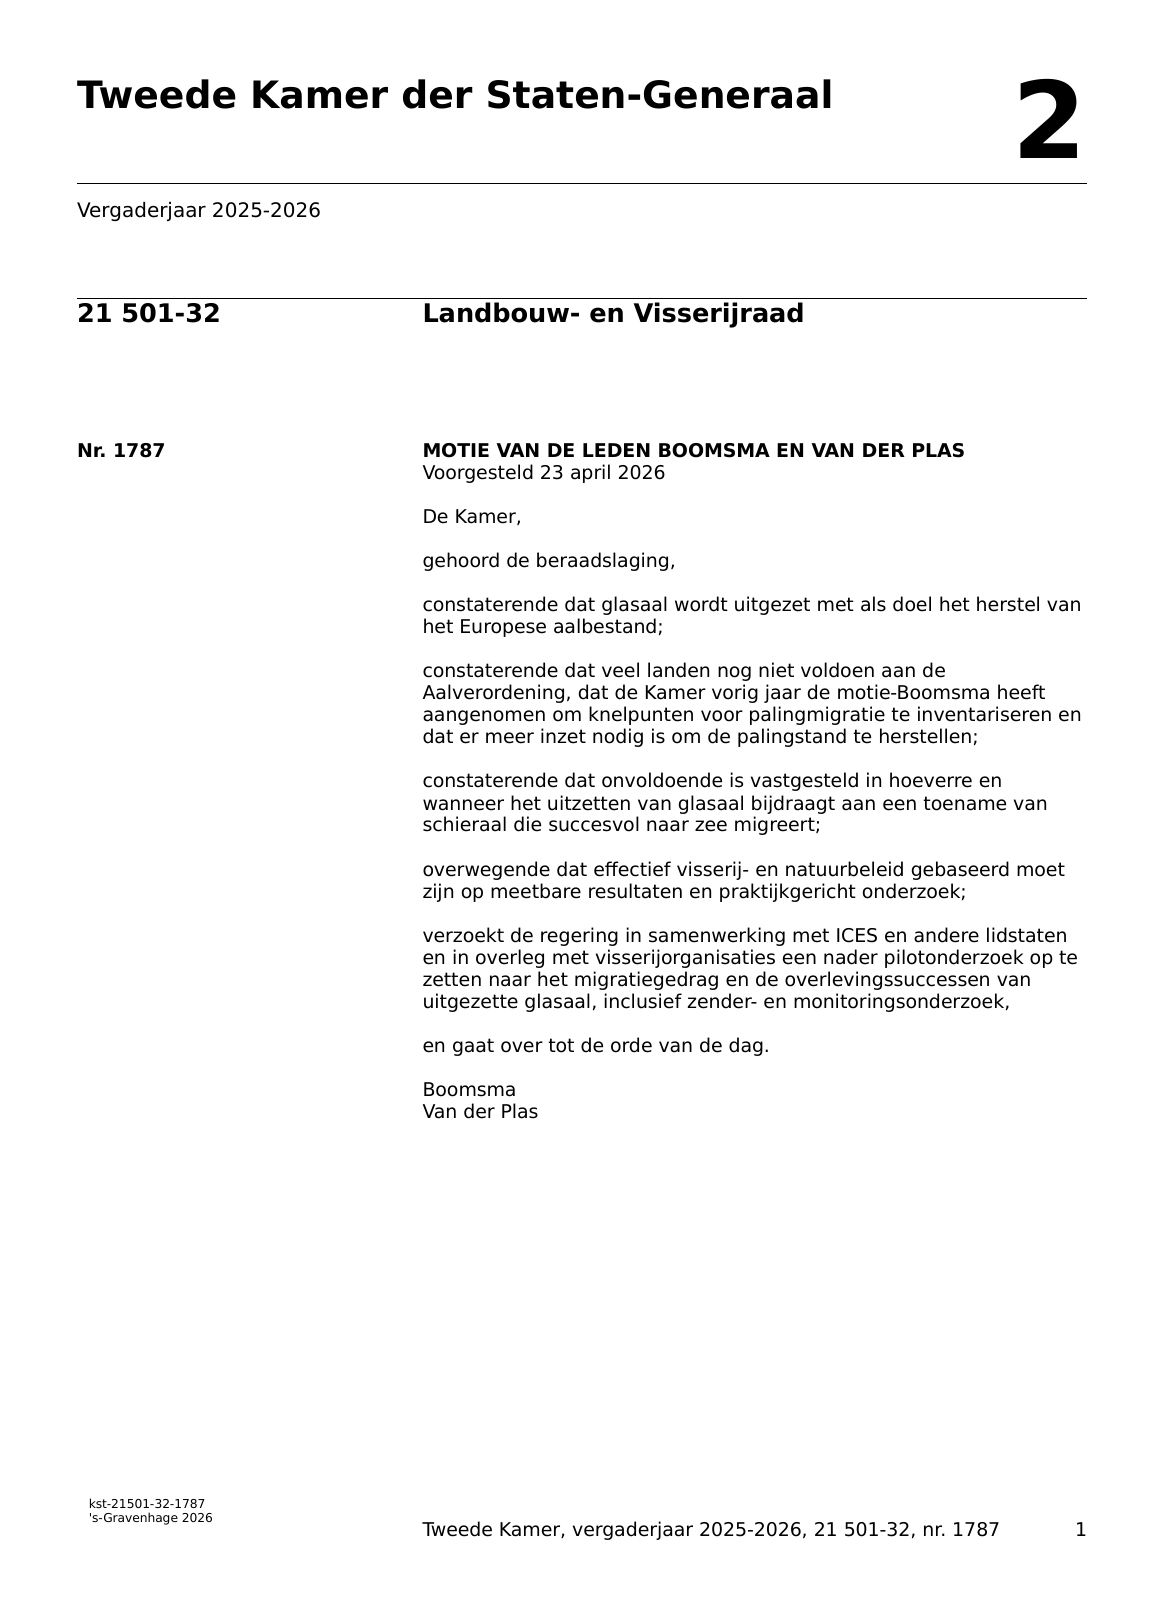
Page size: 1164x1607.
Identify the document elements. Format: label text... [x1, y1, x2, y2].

table_header Tweede Kamer der Staten-Generaal [77, 59, 886, 183]
text verzoekt de regering in samenwerking met ICES en andere lidstaten en in overleg met visserijorganisaties een nader pilotonderzoek op te zetten naar het migratiegedrag en de overlevingssuccessen van uitgezette glasaal, inclusief zender- en monitoringsonderzoek, [422, 925, 1087, 1013]
text De Kamer, [422, 506, 1087, 528]
text constaterende dat onvoldoende is vastgesteld in hoeverre en wanneer het uitzetten van glasaal bijdraagt aan een toename van schieraal die succesvol naar zee migreert; [422, 770, 1087, 836]
text en gaat over tot de orde van de dag. [422, 1035, 1087, 1057]
text Boomsma [422, 1079, 1087, 1101]
text 's-Gravenhage 2026 [88, 1511, 323, 1525]
text constaterende dat glasaal wordt uitgezet met als doel het herstel van het Europese aalbestand; [422, 594, 1087, 638]
text gehoord de beraadslaging, [422, 550, 1087, 572]
subtitle Nr. 1787 MOTIE VAN DE LEDEN BOOMSMA EN VAN DER PLAS [77, 440, 1087, 462]
text overwegende dat effectief visserij- en natuurbeleid gebaseerd moet zijn op meetbare resultaten en praktijkgericht onderzoek; [422, 858, 1087, 902]
text Voorgesteld 23 april 2026 [422, 462, 1087, 484]
text Van der Plas [422, 1101, 1087, 1123]
text constaterende dat veel landen nog niet voldoen aan de Aalverordening, dat de Kamer vorig jaar de motie-Boomsma heeft aangenomen om knelpunten voor palingmigratie te inventariseren en dat er meer inzet nodig is om de palingstand te herstellen; [422, 660, 1087, 748]
table_cell Vergaderjaar 2025-2026 [77, 184, 1087, 298]
text kst-21501-32-1787 [88, 1497, 323, 1511]
subtitle 21 501-32 Landbouw- en Visserijraad [77, 299, 1087, 329]
table_header 2 [886, 59, 1087, 183]
